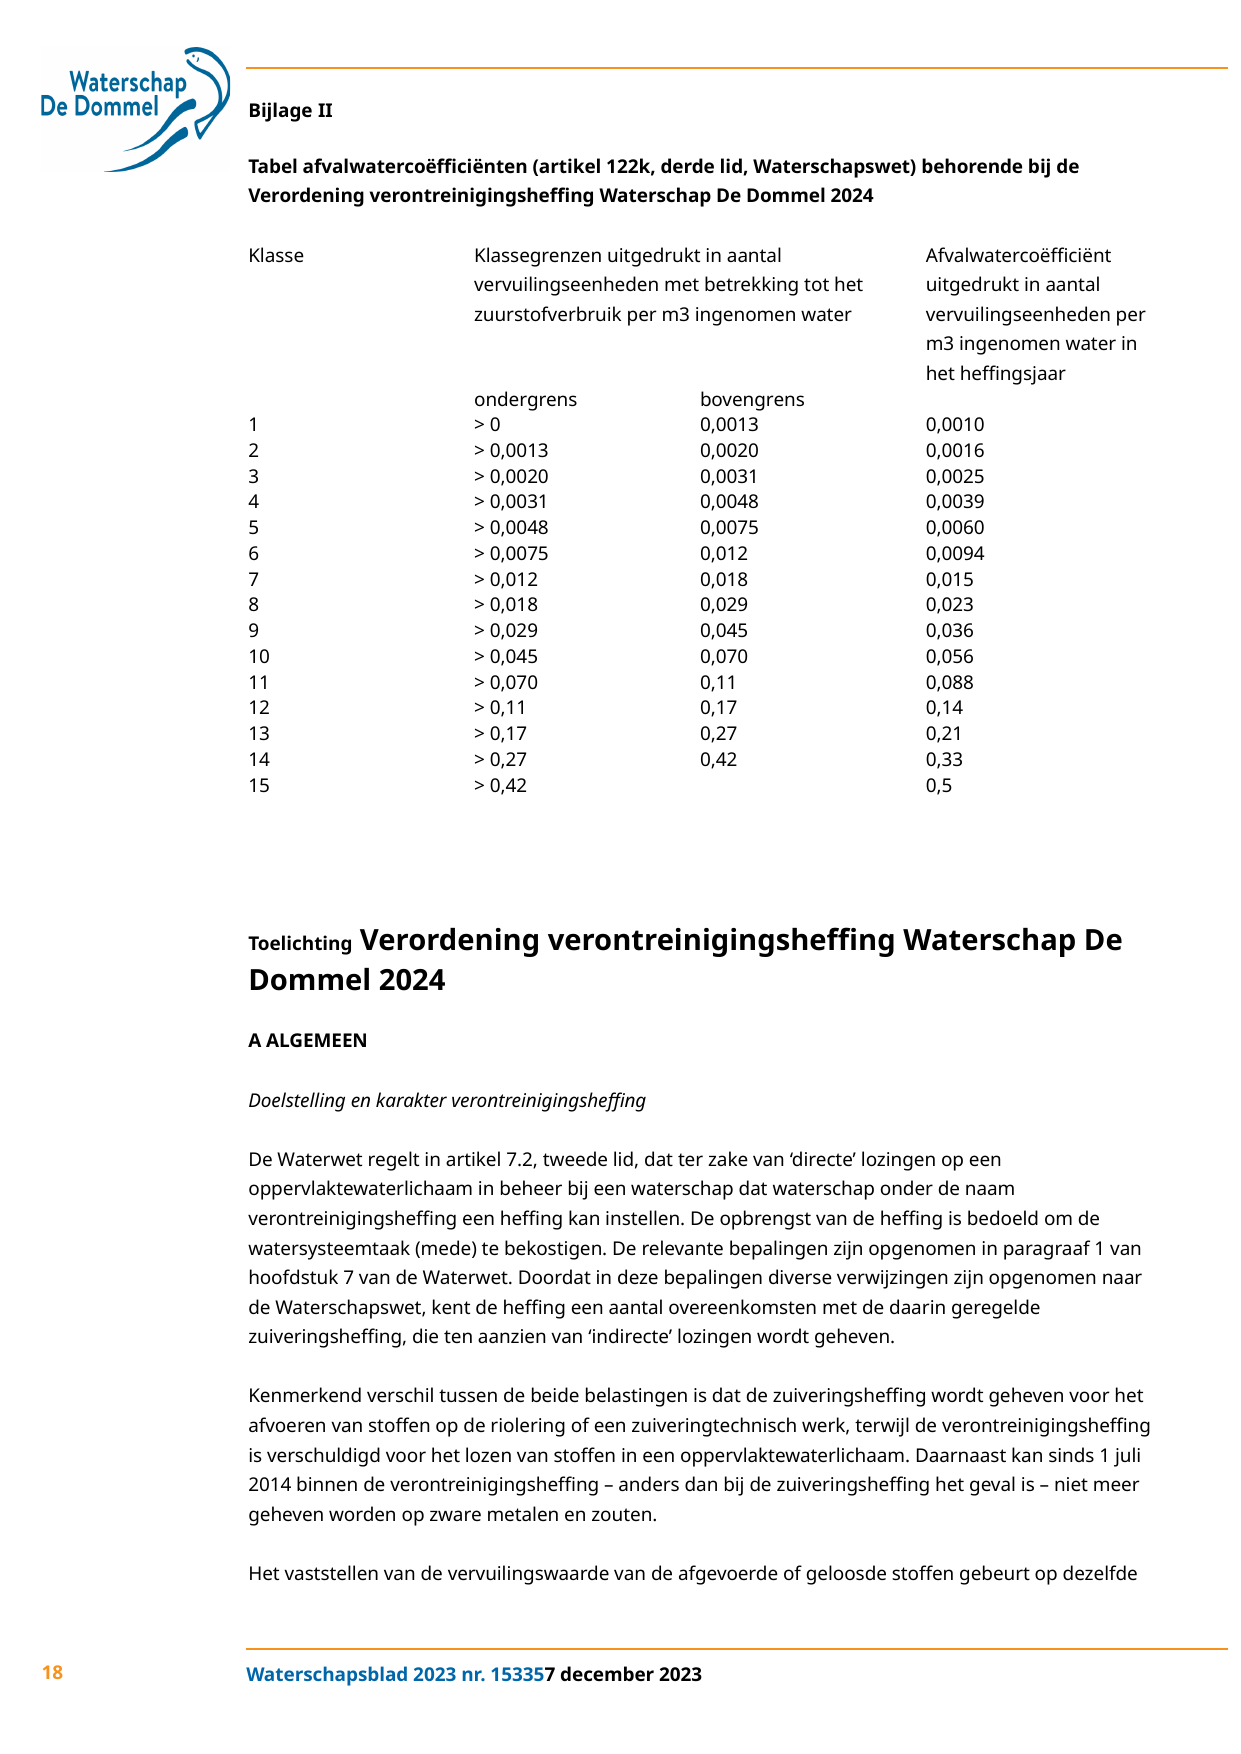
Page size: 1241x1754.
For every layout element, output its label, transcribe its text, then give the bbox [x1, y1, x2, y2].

text De Waterwet regelt in artikel 7.2, tweede lid, dat ter zake van ‘directe’ lozingen op een oppervlaktewaterlichaam in beheer bij een waterschap dat waterschap onder de naam verontreinigingsheffing een heffing kan instellen. De opbrengst van de heffing is bedoeld om de watersysteemtaak (mede) te bekostigen. De relevante bepalingen zijn opgenomen in paragraaf 1 van hoofdstuk 7 van de Waterwet. Doordat in deze bepalingen diverse verwijzingen zijn opgenomen naar de Waterschapswet, kent de heffing een aantal overeenkomsten met de daarin geregelde zuiveringsheffing, die ten aanzien van ‘indirecte’ lozingen wordt geheven. [248, 1146, 1152, 1349]
table_cell 0,0010 [926, 412, 1152, 437]
table_cell > 0,42 [474, 772, 700, 797]
table_cell > 0,0048 [474, 515, 700, 540]
table_cell 0,0048 [700, 489, 926, 514]
table_cell 0,0075 [700, 515, 926, 540]
table_cell 0,21 [926, 720, 1152, 746]
table_cell 0,0031 [700, 463, 926, 489]
table_cell 3 [248, 463, 474, 489]
table_cell 10 [248, 643, 474, 669]
table_cell [248, 386, 474, 412]
table_cell 0,015 [926, 566, 1152, 592]
text Kenmerkend verschil tussen de beide belastingen is dat de zuiveringsheffing wordt geheven voor het afvoeren van stoffen op de riolering of een zuiveringtechnisch werk, terwijl de verontreinigingsheffing is verschuldigd voor het lozen van stoffen in een oppervlaktewaterlichaam. Daarnaast kan sinds 1 juli 2014 binnen de verontreinigingsheffing – anders dan bij de zuiveringsheffing het geval is – niet meer geheven worden op zware metalen en zouten. [248, 1383, 1152, 1527]
table_cell 0,056 [926, 643, 1152, 669]
table_cell [700, 772, 926, 797]
table_cell 0,012 [700, 540, 926, 566]
table_cell 0,036 [926, 618, 1152, 643]
table_cell bovengrens [700, 386, 926, 412]
table_cell 0,0016 [926, 437, 1152, 463]
table_cell > 0,0031 [474, 489, 700, 514]
picture [45, 99, 51, 111]
table_cell > 0,17 [474, 720, 700, 746]
table_cell > 0,045 [474, 643, 700, 669]
picture [204, 47, 231, 76]
text A ALGEMEEN [248, 1028, 1152, 1053]
table_cell > 0 [474, 412, 700, 437]
table_cell 0,0039 [926, 489, 1152, 514]
table_header Afvalwatercoëfficiënt uitgedrukt in aantal vervuilingseenheden per m3 ingenomen water in het heffingsjaar [926, 242, 1152, 386]
table_cell 0,17 [700, 695, 926, 720]
text Tabel afvalwatercoëfficiënten (artikel 122k, derde lid, Waterschapswet) behorende bij de Verordening verontreinigingsheffing Waterschap De Dommel 2024 [248, 153, 1152, 208]
table_cell 0,045 [700, 618, 926, 643]
table_cell 0,0060 [926, 515, 1152, 540]
text Het vaststellen van de vervuilingswaarde van de afgevoerde of geloosde stoffen gebeurt op dezelfde [248, 1560, 1152, 1586]
table_cell 9 [248, 618, 474, 643]
table_cell > 0,012 [474, 566, 700, 592]
table_cell 6 [248, 540, 474, 566]
table_cell 12 [248, 695, 474, 720]
table_cell > 0,0075 [474, 540, 700, 566]
table_cell 2 [248, 437, 474, 463]
text Doelstelling en karakter verontreinigingsheffing [248, 1087, 1152, 1112]
table_cell 5 [248, 515, 474, 540]
text Bijlage II [248, 95, 1152, 123]
table_cell 11 [248, 669, 474, 694]
text Toelichting Verordening verontreinigingsheffing Waterschap De Dommel 2024 [248, 919, 1152, 998]
table_cell 0,070 [700, 643, 926, 669]
table_cell 0,088 [926, 669, 1152, 694]
table_cell 0,11 [700, 669, 926, 694]
table_cell > 0,11 [474, 695, 700, 720]
table_cell 0,27 [700, 720, 926, 746]
table_cell > 0,029 [474, 618, 700, 643]
table_cell 8 [248, 592, 474, 617]
table_cell 15 [248, 772, 474, 797]
table_cell ondergrens [474, 386, 700, 412]
table_cell 13 [248, 720, 474, 746]
table_cell 0,029 [700, 592, 926, 617]
table_cell > 0,018 [474, 592, 700, 617]
picture [198, 118, 210, 131]
table_header Klassegrenzen uitgedrukt in aantal vervuilingseenheden met betrekking tot het zuurstofverbruik per m3 ingenomen water [474, 242, 926, 386]
table_cell 0,0020 [700, 437, 926, 463]
table_cell 0,0025 [926, 463, 1152, 489]
table_cell 0,33 [926, 746, 1152, 772]
table_cell [926, 386, 1152, 412]
table_cell 0,023 [926, 592, 1152, 617]
table_cell 0,018 [700, 566, 926, 592]
table_cell 4 [248, 489, 474, 514]
table_cell 0,0013 [700, 412, 926, 437]
table_cell 14 [248, 746, 474, 772]
table_cell 0,14 [926, 695, 1152, 720]
table_cell 0,0094 [926, 540, 1152, 566]
table_cell 0,42 [700, 746, 926, 772]
picture [41, 47, 231, 172]
table_cell 0,5 [926, 772, 1152, 797]
table_cell > 0,0020 [474, 463, 700, 489]
table_cell > 0,070 [474, 669, 700, 694]
table_cell > 0,27 [474, 746, 700, 772]
table_header Klasse [248, 242, 474, 386]
table_cell 7 [248, 566, 474, 592]
table_cell > 0,0013 [474, 437, 700, 463]
table_cell 1 [248, 412, 474, 437]
